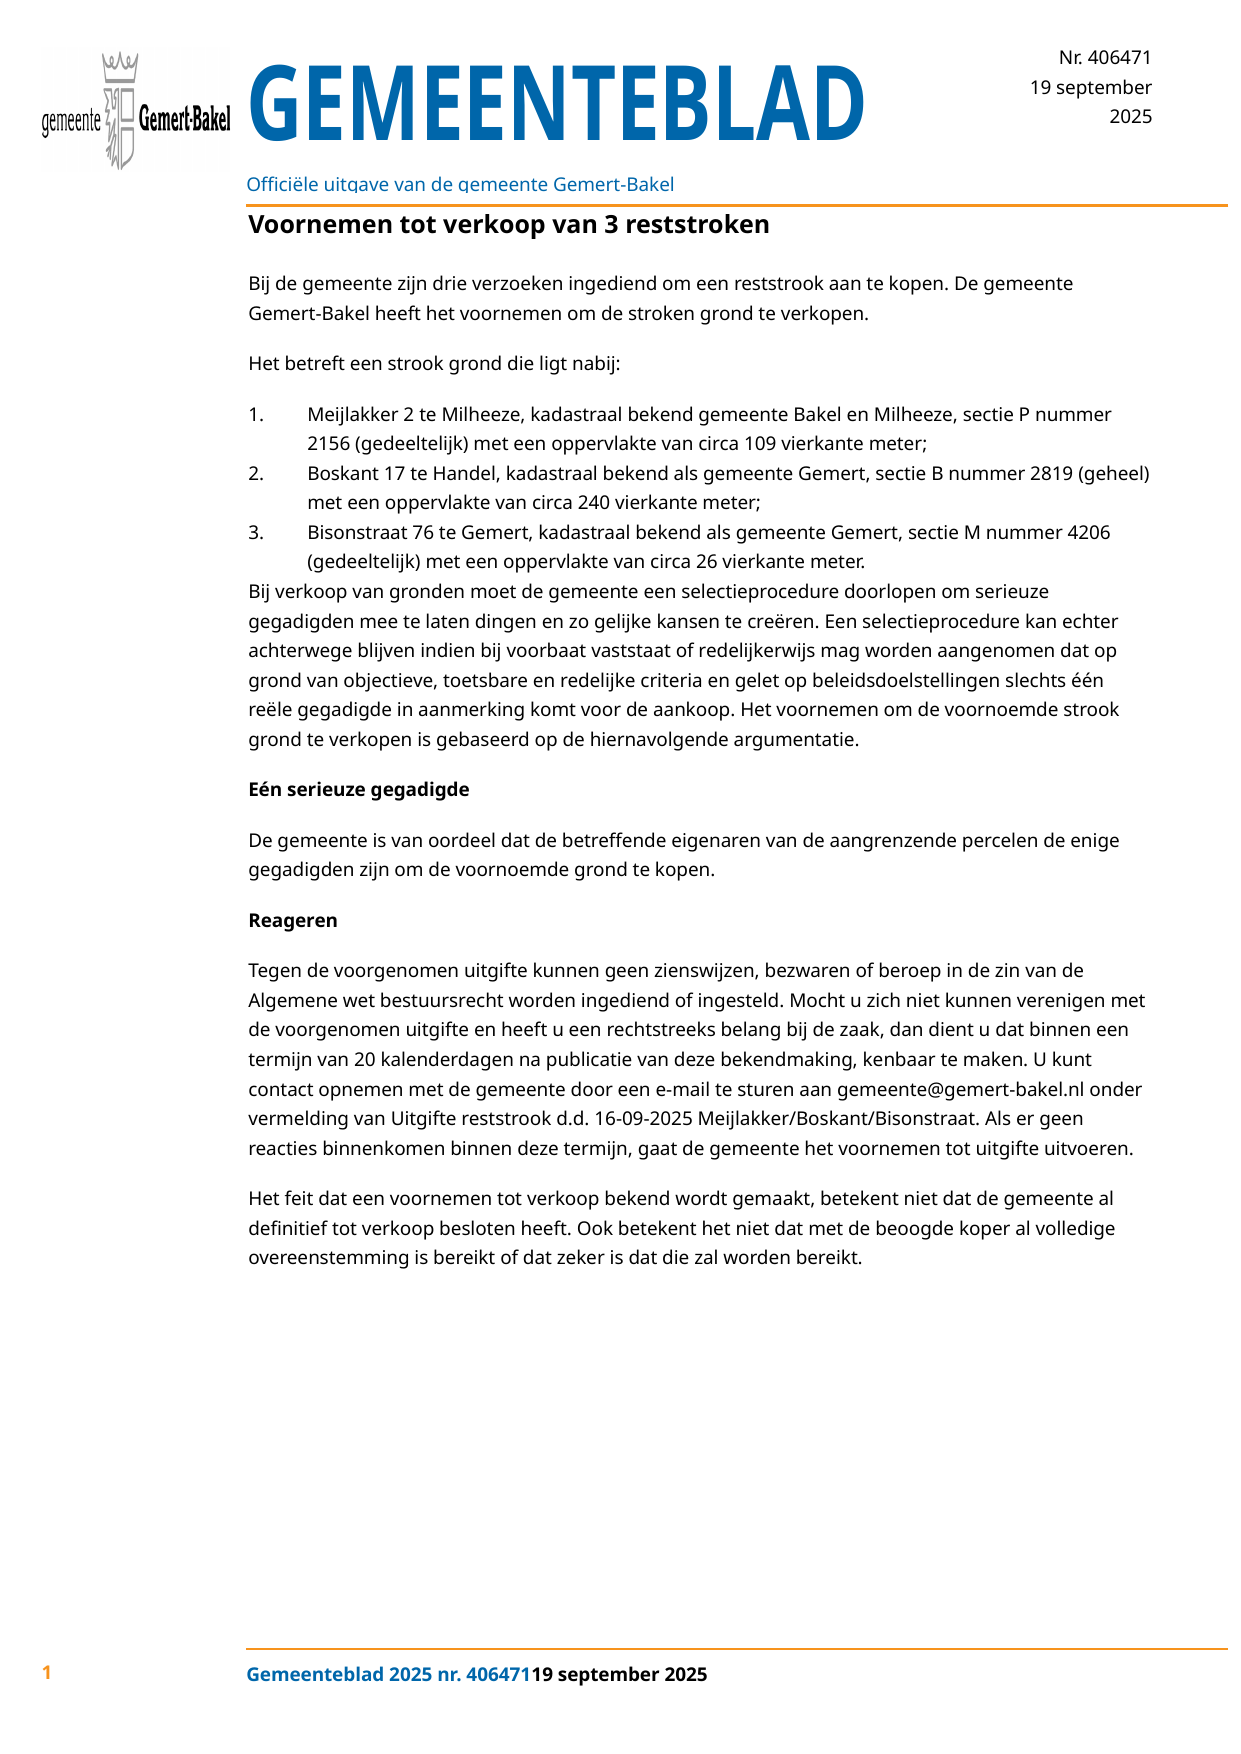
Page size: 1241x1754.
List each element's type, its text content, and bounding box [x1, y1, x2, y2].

text Bij verkoop van gronden moet de gemeente een selectieprocedure doorlopen om serieuze gegadigden mee te laten dingen en zo gelijke kansen te creëren. Een selectieprocedure kan echter achterwege blijven indien bij voorbaat vaststaat of redelijkerwijs mag worden aangenomen dat op grond van objectieve, toetsbare en redelijke criteria en gelet op beleidsdoelstellingen slechts één reële gegadigde in aanmerking komt voor de aankoop. Het voornemen om de voornoemde strook grond te verkopen is gebaseerd op de hiernavolgende argumentatie. [248, 578, 1152, 752]
list Bisonstraat 76 te Gemert, kadastraal bekend als gemeente Gemert, sectie M nummer 4206 (gedeeltelijk) met een oppervlakte van circa 26 vierkante meter. [248, 519, 1152, 574]
text Bij de gemeente zijn drie verzoeken ingediend om een reststrook aan te kopen. De gemeente Gemert-Bakel heeft het voornemen om de stroken grond te verkopen. [248, 270, 1152, 326]
text Voornemen tot verkoop van 3 reststroken [248, 207, 1152, 241]
text Reageren [248, 907, 1152, 933]
text Eén serieuze gegadigde [248, 777, 1152, 802]
list Boskant 17 te Handel, kadastraal bekend als gemeente Gemert, sectie B nummer 2819 (geheel) met een oppervlakte van circa 240 vierkante meter; [248, 460, 1152, 515]
text De gemeente is van oordeel dat de betreffende eigenaren van de aangrenzende percelen de enige gegadigden zijn om de voornoemde grond te kopen. [248, 827, 1152, 882]
text Het feit dat een voornemen tot verkoop bekend wordt gemaakt, betekent niet dat de gemeente al definitief tot verkoop besloten heeft. Ook betekent het niet dat met de beoogde koper al volledige overeenstemming is bereikt of dat zeker is dat die zal worden bereikt. [248, 1185, 1152, 1270]
text Het betreft een strook grond die ligt nabij: [248, 350, 1152, 376]
picture [41, 47, 231, 172]
list Meijlakker 2 te Milheeze, kadastraal bekend gemeente Bakel en Milheeze, sectie P nummer 2156 (gedeeltelijk) met een oppervlakte van circa 109 vierkante meter; [248, 401, 1152, 456]
text Tegen de voorgenomen uitgifte kunnen geen zienswijzen, bezwaren of beroep in de zin van de Algemene wet bestuursrecht worden ingediend of ingesteld. Mocht u zich niet kunnen verenigen met de voorgenomen uitgifte en heeft u een rechtstreeks belang bij de zaak, dan dient u dat binnen een termijn van 20 kalenderdagen na publicatie van deze bekendmaking, kenbaar te maken. U kunt contact opnemen met de gemeente door een e-mail te sturen aan gemeente@gemert-bakel.nl onder vermelding van Uitgifte reststrook d.d. 16-09-2025 Meijlakker/Boskant/Bisonstraat. Als er geen reacties binnenkomen binnen deze termijn, gaat de gemeente het voornemen tot uitgifte uitvoeren. [248, 957, 1152, 1161]
